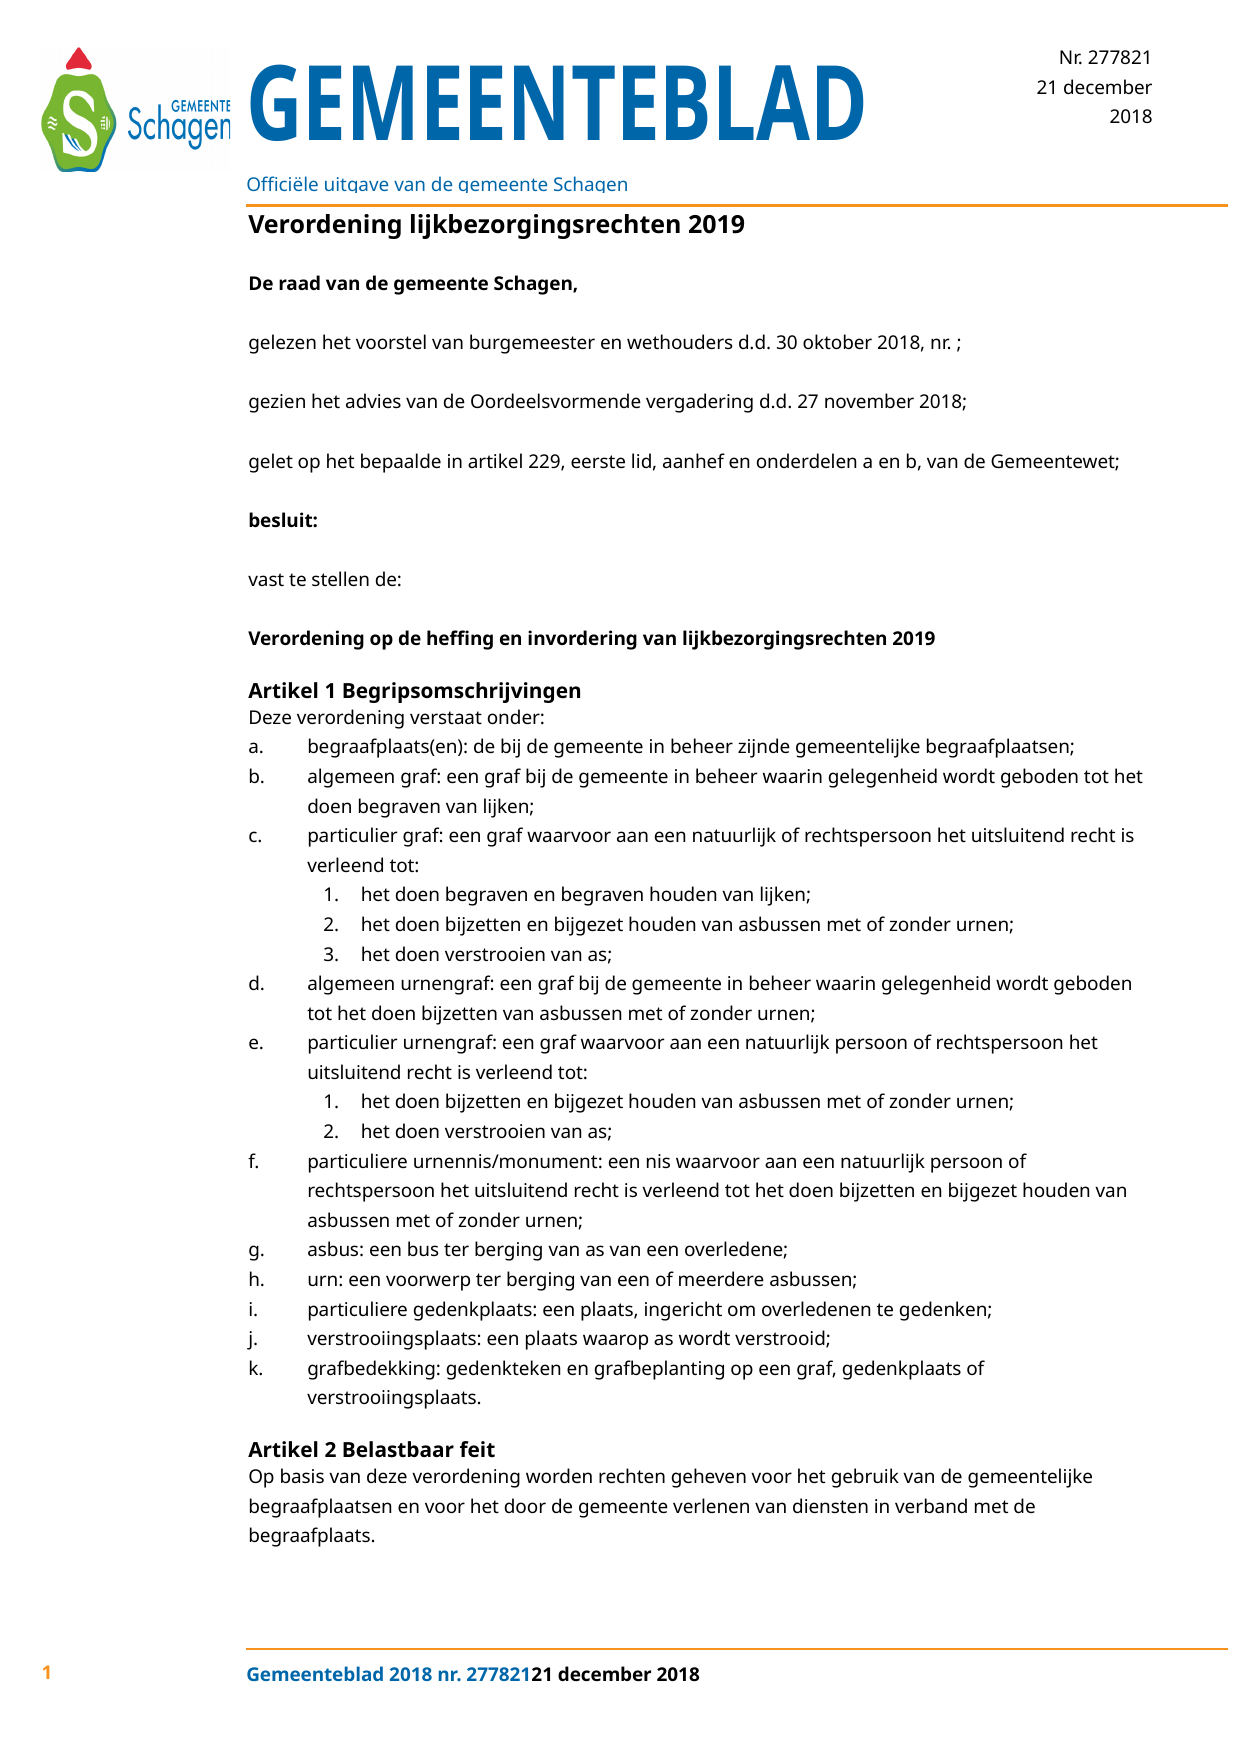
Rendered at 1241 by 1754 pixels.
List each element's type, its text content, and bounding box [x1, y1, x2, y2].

list het doen verstrooien van as; [323, 941, 1152, 967]
list begraafplaats(en): de bij de gemeente in beheer zijnde gemeentelijke begraafplaatsen; [248, 734, 1152, 759]
picture [41, 47, 231, 172]
text gezien het advies van de Oordeelsvormende vergadering d.d. 27 november 2018; [248, 389, 1152, 414]
list algemeen urnengraf: een graf bij de gemeente in beheer waarin gelegenheid wordt geboden tot het doen bijzetten van asbussen met of zonder urnen; [248, 970, 1152, 1026]
list verstrooiingsplaats: een plaats waarop as wordt verstrooid; [248, 1325, 1152, 1351]
text Op basis van deze verordening worden rechten geheven voor het gebruik van de gemeentelijke begraafplaatsen en voor het door de gemeente verlenen van diensten in verband met de begraafplaats. [248, 1463, 1152, 1548]
list particuliere gedenkplaats: een plaats, ingericht om overledenen te gedenken; [248, 1296, 1152, 1322]
text De raad van de gemeente Schagen, [248, 270, 1152, 296]
list urn: een voorwerp ter berging van een of meerdere asbussen; [248, 1266, 1152, 1292]
text Deze verordening verstaat onder: [248, 704, 1152, 730]
text vast te stellen de: [248, 566, 1152, 592]
list particuliere urnennis/monument: een nis waarvoor aan een natuurlijk persoon of rechtspersoon het uitsluitend recht is verleend tot het doen bijzetten en bijgezet houden van asbussen met of zonder urnen; [248, 1148, 1152, 1233]
text gelezen het voorstel van burgemeester en wethouders d.d. 30 oktober 2018, nr. ; [248, 329, 1152, 355]
text Artikel 1 Begripsomschrijvingen [248, 676, 1152, 704]
list particulier graf: een graf waarvoor aan een natuurlijk of rechtspersoon het uitsluitend recht is verleend tot: [248, 822, 1152, 878]
list grafbedekking: gedenkteken en grafbeplanting op een graf, gedenkplaats of verstrooiingsplaats. [248, 1355, 1152, 1410]
list algemeen graf: een graf bij de gemeente in beheer waarin gelegenheid wordt geboden tot het doen begraven van lijken; [248, 763, 1152, 819]
text Artikel 2 Belastbaar feit [248, 1435, 1152, 1463]
list asbus: een bus ter berging van as van een overledene; [248, 1237, 1152, 1262]
text Verordening lijkbezorgingsrechten 2019 [248, 207, 1152, 241]
text besluit: [248, 507, 1152, 533]
list particulier urnengraf: een graf waarvoor aan een natuurlijk persoon of rechtspersoon het uitsluitend recht is verleend tot: [248, 1029, 1152, 1085]
text gelet op het bepaalde in artikel 229, eerste lid, aanhef en onderdelen a en b, van de Gemeentewet; [248, 448, 1152, 473]
text Verordening op de heffing en invordering van lijkbezorgingsrechten 2019 [248, 625, 1152, 651]
list het doen verstrooien van as; [323, 1118, 1152, 1144]
list het doen bijzetten en bijgezet houden van asbussen met of zonder urnen; [323, 911, 1152, 937]
list het doen bijzetten en bijgezet houden van asbussen met of zonder urnen; [323, 1089, 1152, 1114]
list het doen begraven en begraven houden van lijken; [323, 882, 1152, 907]
